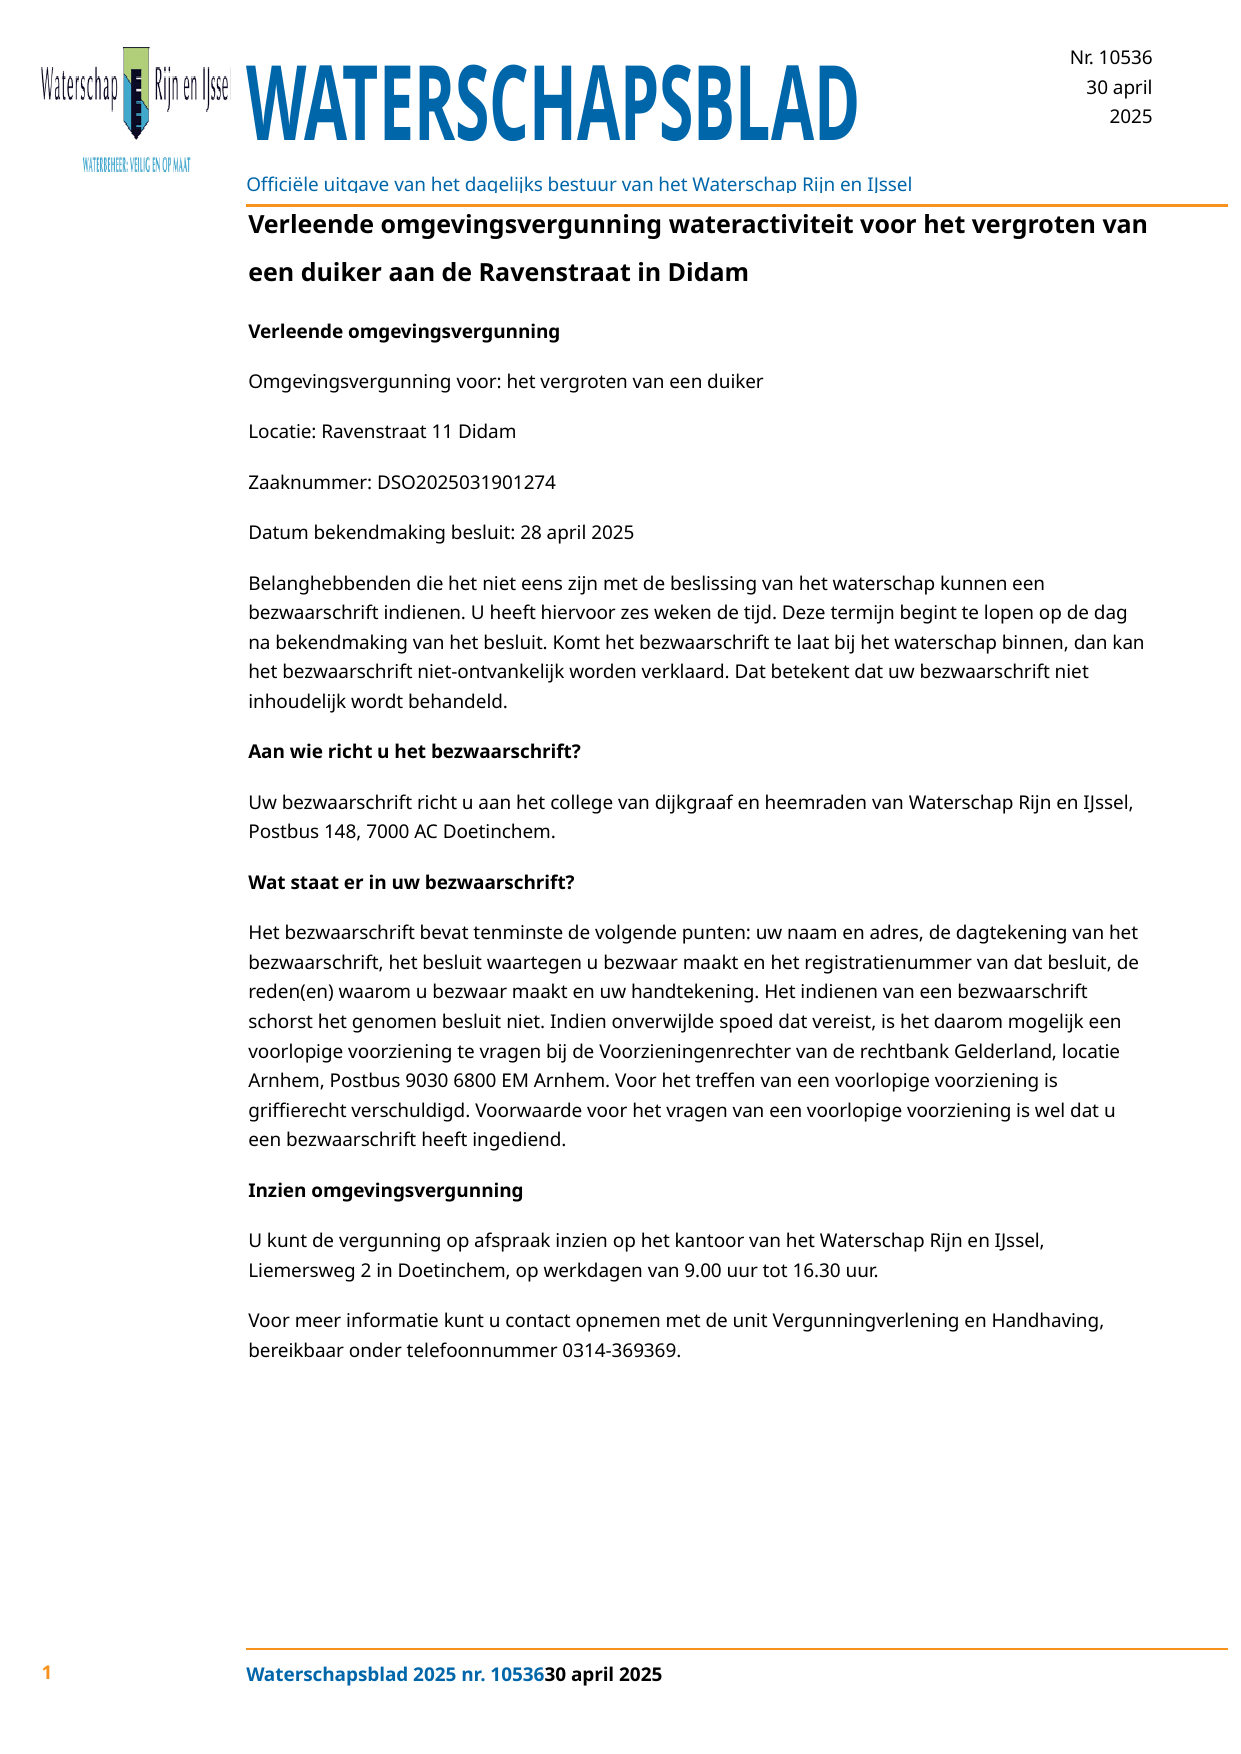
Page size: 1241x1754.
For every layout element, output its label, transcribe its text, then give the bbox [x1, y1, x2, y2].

text Verleende omgevingsvergunning wateractiviteit voor het vergroten van een duiker aan de Ravenstraat in Didam [248, 207, 1152, 288]
text Omgevingsvergunning voor: het vergroten van een duiker [248, 368, 1152, 394]
text Zaaknummer: DSO2025031901274 [248, 469, 1152, 495]
text Voor meer informatie kunt u contact opnemen met de unit Vergunningverlening en Handhaving, bereikbaar onder telefoonnummer 0314-369369. [248, 1307, 1152, 1363]
text Het bezwaarschrift bevat tenminste de volgende punten: uw naam en adres, de dagtekening van het bezwaarschrift, het besluit waartegen u bezwaar maakt en het registratienummer van dat besluit, de reden(en) waarom u bezwaar maakt en uw handtekening. Het indienen van een bezwaarschrift schorst het genomen besluit niet. Indien onverwijlde spoed dat vereist, is het daarom mogelijk een voorlopige voorziening te vragen bij de Voorzieningenrechter van de rechtbank Gelderland, locatie Arnhem, Postbus 9030 6800 EM Arnhem. Voor het treffen van een voorlopige voorziening is griffierecht verschuldigd. Voorwaarde voor het vragen van een voorlopige voorziening is wel dat u een bezwaarschrift heeft ingediend. [248, 919, 1152, 1152]
text Aan wie richt u het bezwaarschrift? [248, 739, 1152, 764]
picture [41, 47, 231, 172]
text Uw bezwaarschrift richt u aan het college van dijkgraaf en heemraden van Waterschap Rijn en IJssel, Postbus 148, 7000 AC Doetinchem. [248, 789, 1152, 844]
text Wat staat er in uw bezwaarschrift? [248, 869, 1152, 895]
text Verleende omgevingsvergunning [248, 318, 1152, 344]
text Locatie: Ravenstraat 11 Didam [248, 419, 1152, 444]
text Datum bekendmaking besluit: 28 april 2025 [248, 519, 1152, 545]
text U kunt de vergunning op afspraak inzien op het kantoor van het Waterschap Rijn en IJssel, Liemersweg 2 in Doetinchem, op werkdagen van 9.00 uur tot 16.30 uur. [248, 1227, 1152, 1283]
text Inzien omgevingsvergunning [248, 1177, 1152, 1203]
text Belanghebbenden die het niet eens zijn met de beslissing van het waterschap kunnen een bezwaarschrift indienen. U heeft hiervoor zes weken de tijd. Deze termijn begint te lopen op de dag na bekendmaking van het besluit. Komt het bezwaarschrift te laat bij het waterschap binnen, dan kan het bezwaarschrift niet-ontvankelijk worden verklaard. Dat betekent dat uw bezwaarschrift niet inhoudelijk wordt behandeld. [248, 570, 1152, 714]
